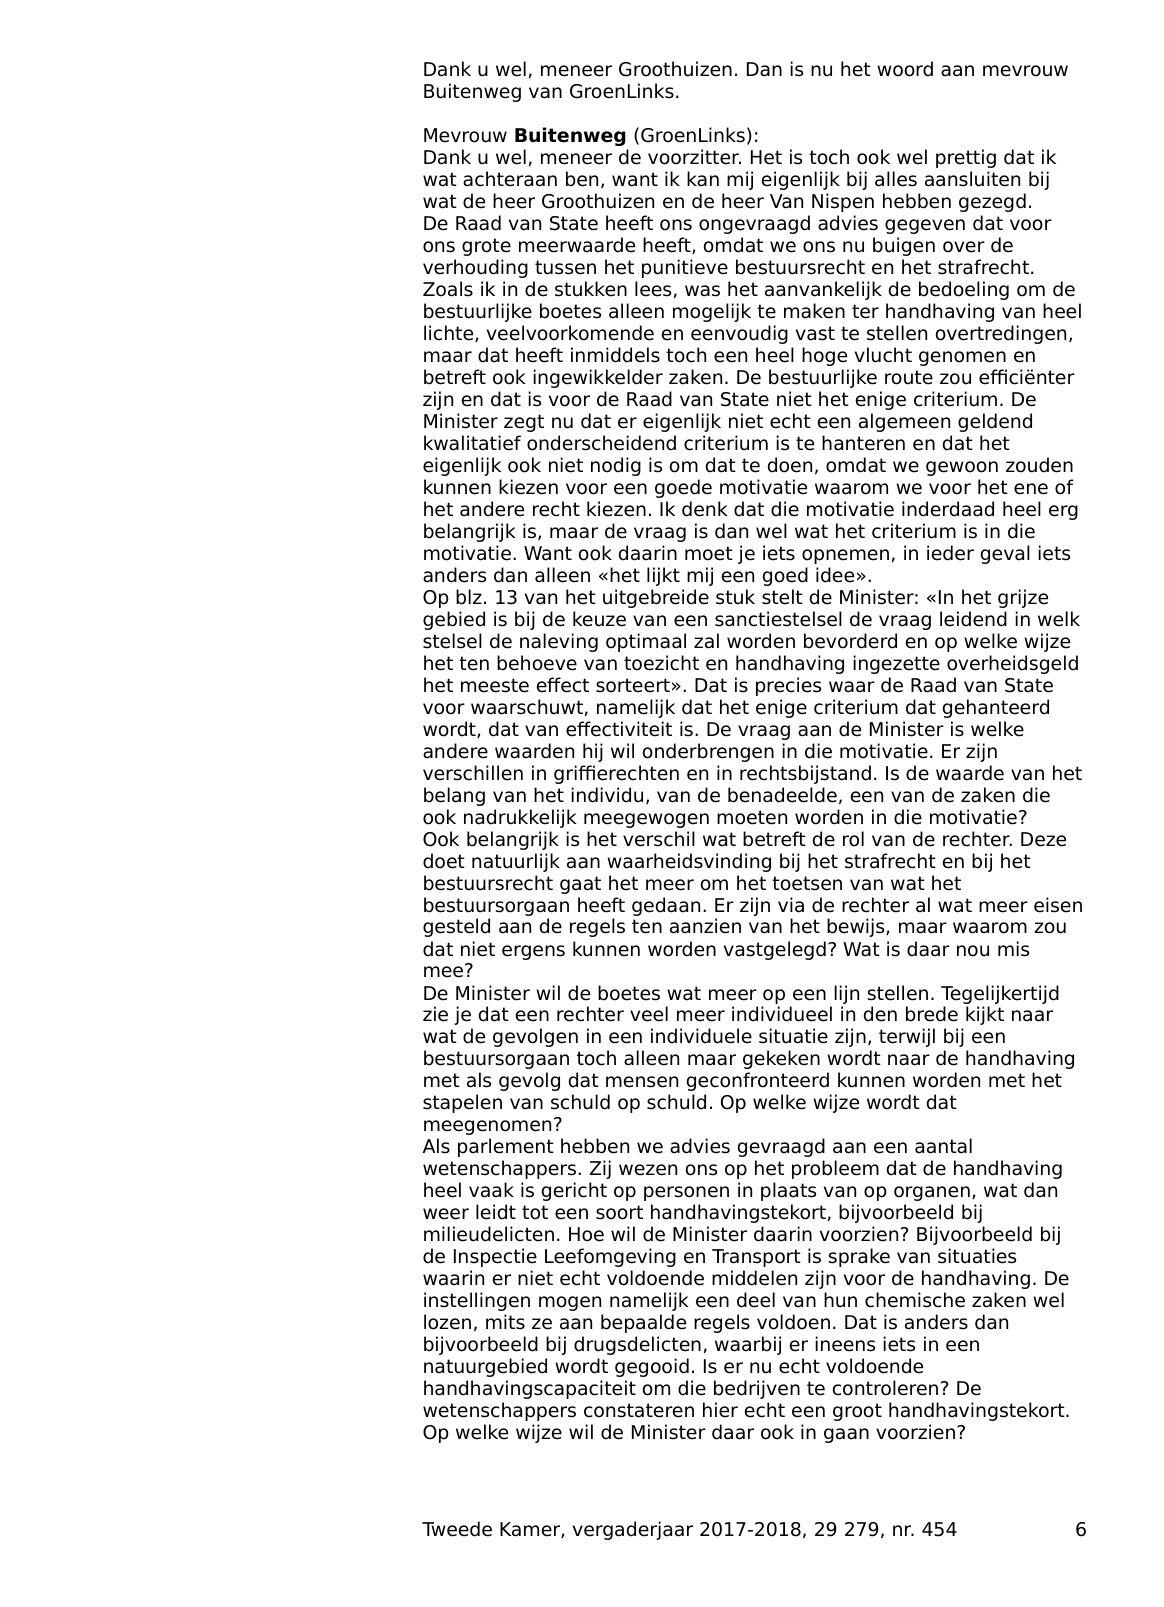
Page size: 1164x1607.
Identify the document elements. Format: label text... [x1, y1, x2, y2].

text De Minister wil de boetes wat meer op een lijn stellen. Tegelijkertijd zie je dat een rechter veel meer individueel in den brede kijkt naar wat de gevolgen in een individuele situatie zijn, terwijl bij een bestuursorgaan toch alleen maar gekeken wordt naar de handhaving met als gevolg dat mensen geconfronteerd kunnen worden met het stapelen van schuld op schuld. Op welke wijze wordt dat meegenomen? [422, 982, 1087, 1136]
text Dank u wel, meneer Groothuizen. Dan is nu het woord aan mevrouw Buitenweg van GroenLinks. [422, 59, 1087, 103]
text Mevrouw Buitenweg (GroenLinks): [422, 125, 1087, 147]
text De Raad van State heeft ons ongevraagd advies gegeven dat voor ons grote meerwaarde heeft, omdat we ons nu buigen over de verhouding tussen het punitieve bestuursrecht en het strafrecht. Zoals ik in de stukken lees, was het aanvankelijk de bedoeling om de bestuurlijke boetes alleen mogelijk te maken ter handhaving van heel lichte, veelvoorkomende en eenvoudig vast te stellen overtredingen, maar dat heeft inmiddels toch een heel hoge vlucht genomen en betreft ook ingewikkelder zaken. De bestuurlijke route zou efficiënter zijn en dat is voor de Raad van State niet het enige criterium. De Minister zegt nu dat er eigenlijk niet echt een algemeen geldend kwalitatief onderscheidend criterium is te hanteren en dat het eigenlijk ook niet nodig is om dat te doen, omdat we gewoon zouden kunnen kiezen voor een goede motivatie waarom we voor het ene of het andere recht kiezen. Ik denk dat die motivatie inderdaad heel erg belangrijk is, maar de vraag is dan wel wat het criterium is in die motivatie. Want ook daarin moet je iets opnemen, in ieder geval iets anders dan alleen «het lijkt mij een goed idee». [422, 213, 1087, 587]
text Op blz. 13 van het uitgebreide stuk stelt de Minister: «In het grijze gebied is bij de keuze van een sanctiestelsel de vraag leidend in welk stelsel de naleving optimaal zal worden bevorderd en op welke wijze het ten behoeve van toezicht en handhaving ingezette overheidsgeld het meeste effect sorteert». Dat is precies waar de Raad van State voor waarschuwt, namelijk dat het enige criterium dat gehanteerd wordt, dat van effectiviteit is. De vraag aan de Minister is welke andere waarden hij wil onderbrengen in die motivatie. Er zijn verschillen in griffierechten en in rechtsbijstand. Is de waarde van het belang van het individu, van de benadeelde, een van de zaken die ook nadrukkelijk meegewogen moeten worden in die motivatie? [422, 587, 1087, 828]
text Als parlement hebben we advies gevraagd aan een aantal wetenschappers. Zij wezen ons op het probleem dat de handhaving heel vaak is gericht op personen in plaats van op organen, wat dan weer leidt tot een soort handhavingstekort, bijvoorbeeld bij milieudelicten. Hoe wil de Minister daarin voorzien? Bijvoorbeeld bij de Inspectie Leefomgeving en Transport is sprake van situaties waarin er niet echt voldoende middelen zijn voor de handhaving. De instellingen mogen namelijk een deel van hun chemische zaken wel lozen, mits ze aan bepaalde regels voldoen. Dat is anders dan bijvoorbeeld bij drugsdelicten, waarbij er ineens iets in een natuurgebied wordt gegooid. Is er nu echt voldoende handhavingscapaciteit om die bedrijven te controleren? De wetenschappers constateren hier echt een groot handhavingstekort. Op welke wijze wil de Minister daar ook in gaan voorzien? [422, 1136, 1087, 1444]
text Dank u wel, meneer de voorzitter. Het is toch ook wel prettig dat ik wat achteraan ben, want ik kan mij eigenlijk bij alles aansluiten bij wat de heer Groothuizen en de heer Van Nispen hebben gezegd. [422, 147, 1087, 213]
text Ook belangrijk is het verschil wat betreft de rol van de rechter. Deze doet natuurlijk aan waarheidsvinding bij het strafrecht en bij het bestuursrecht gaat het meer om het toetsen van wat het bestuursorgaan heeft gedaan. Er zijn via de rechter al wat meer eisen gesteld aan de regels ten aanzien van het bewijs, maar waarom zou dat niet ergens kunnen worden vastgelegd? Wat is daar nou mis mee? [422, 828, 1087, 982]
